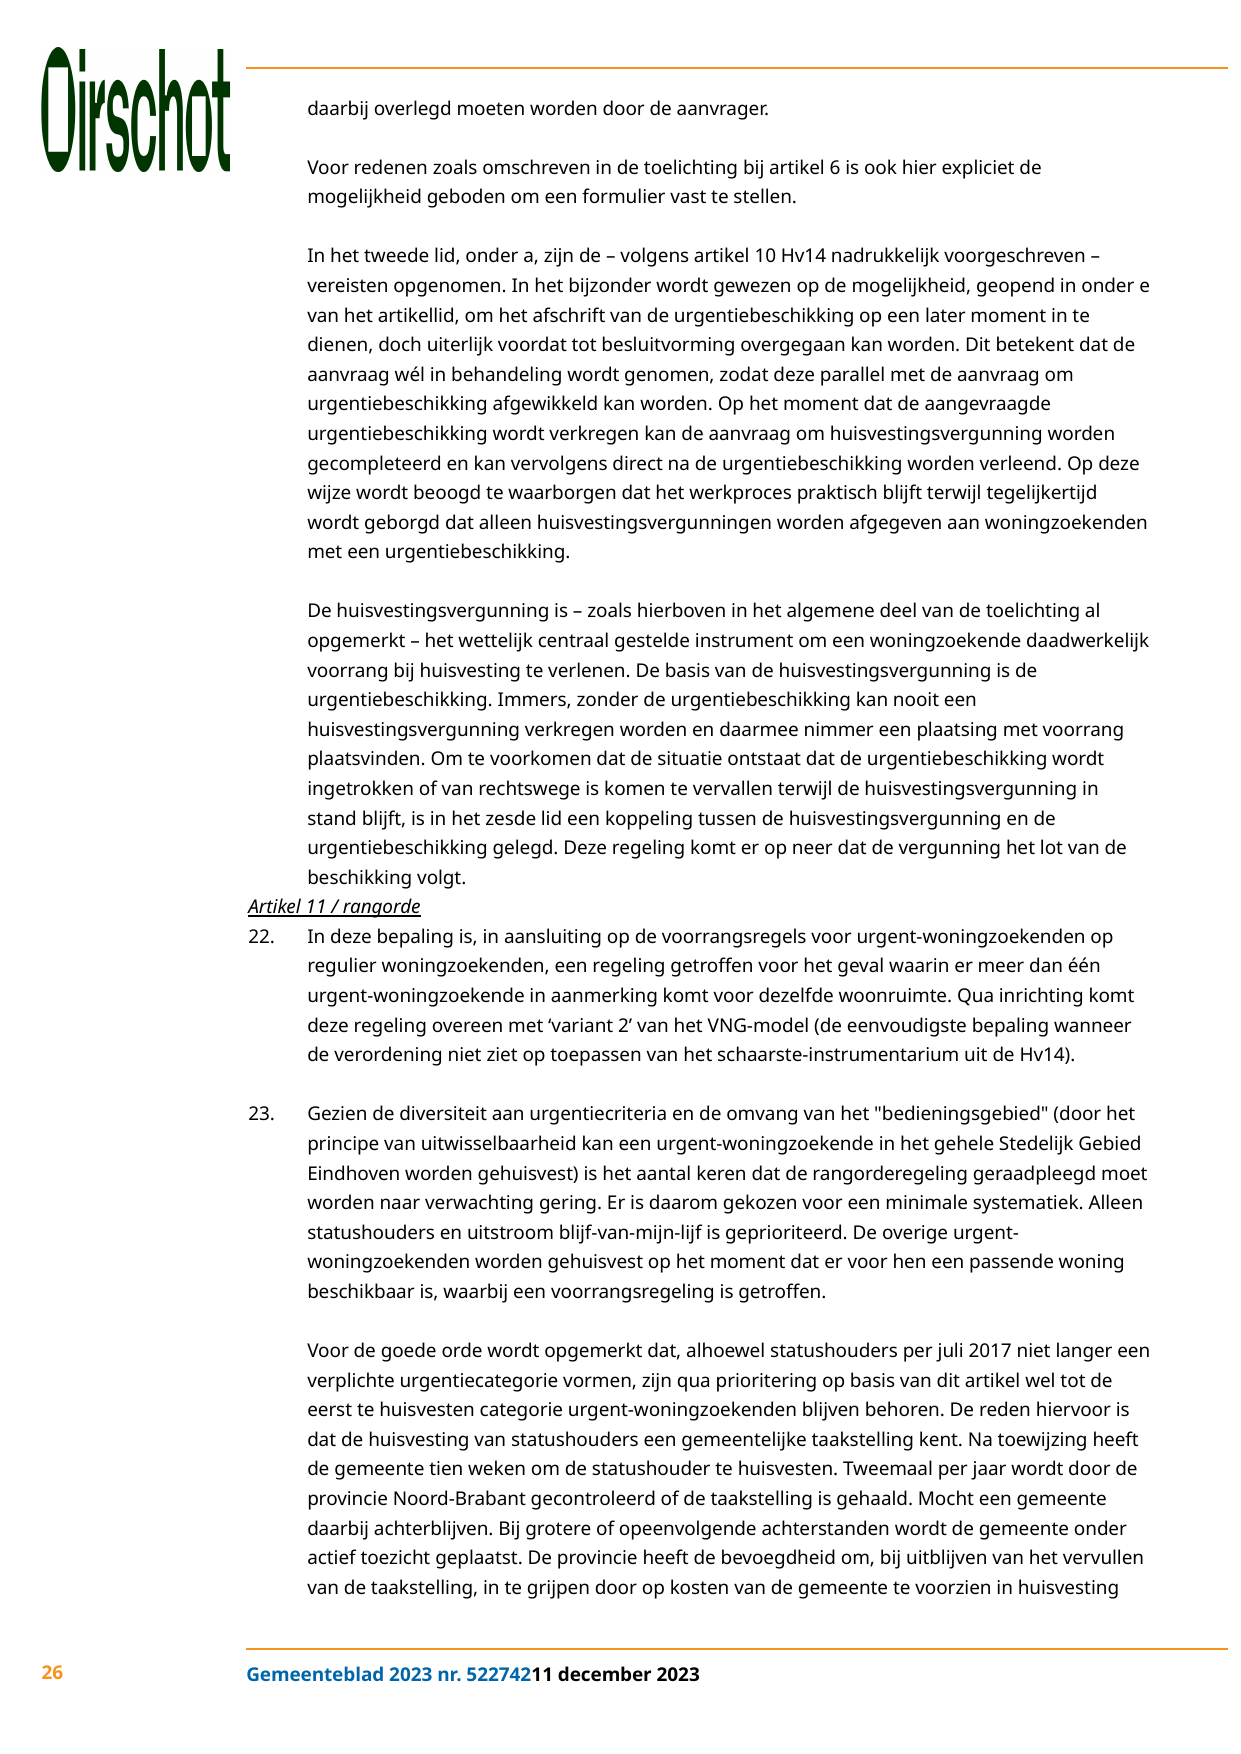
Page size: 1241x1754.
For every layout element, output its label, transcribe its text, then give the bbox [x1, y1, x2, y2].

picture [41, 47, 231, 172]
list Gezien de diversiteit aan urgentiecriteria en de omvang van het "bedieningsgebied" (door het principe van uitwisselbaarheid kan een urgent-woningzoekende in het gehele Stedelijk Gebied Eindhoven worden gehuisvest) is het aantal keren dat de rangorderegeling geraadpleegd moet worden naar verwachting gering. Er is daarom gekozen voor een minimale systematiek. Alleen statushouders en uitstroom blijf-van-mijn-lijf is geprioriteerd. De overige urgent-woningzoekenden worden gehuisvest op het moment dat er voor hen een passende woning beschikbaar is, waarbij een voorrangsregeling is getroffen. [248, 1101, 1152, 1304]
list Voor de goede orde wordt opgemerkt dat, alhoewel statushouders per juli 2017 niet langer een verplichte urgentiecategorie vormen, zijn qua prioritering op basis van dit artikel wel tot de eerst te huisvesten categorie urgent-woningzoekenden blijven behoren. De reden hiervoor is dat de huisvesting van statushouders een gemeentelijke taakstelling kent. Na toewijzing heeft de gemeente tien weken om de statushouder te huisvesten. Tweemaal per jaar wordt door de provincie Noord-Brabant gecontroleerd of de taakstelling is gehaald. Mocht een gemeente daarbij achterblijven. Bij grotere of opeenvolgende achterstanden wordt de gemeente onder actief toezicht geplaatst. De provincie heeft de bevoegdheid om, bij uitblijven van het vervullen van de taakstelling, in te grijpen door op kosten van de gemeente te voorzien in huisvesting [248, 1337, 1152, 1600]
list De huisvestingsvergunning is – zoals hierboven in het algemene deel van de toelichting al opgemerkt – het wettelijk centraal gestelde instrument om een woningzoekende daadwerkelijk voorrang bij huisvesting te verlenen. De basis van de huisvestingsvergunning is de urgentiebeschikking. Immers, zonder de urgentiebeschikking kan nooit een huisvestingsvergunning verkregen worden en daarmee nimmer een plaatsing met voorrang plaatsvinden. Om te voorkomen dat de situatie ontstaat dat de urgentiebeschikking wordt ingetrokken of van rechtswege is komen te vervallen terwijl de huisvestingsvergunning in stand blijft, is in het zesde lid een koppeling tussen de huisvestingsvergunning en de urgentiebeschikking gelegd. Deze regeling komt er op neer dat de vergunning het lot van de beschikking volgt. [248, 598, 1152, 890]
text Artikel 11 / rangorde [248, 893, 1152, 919]
list In deze bepaling is, in aansluiting op de voorrangsregels voor urgent-woningzoekenden op regulier woningzoekenden, een regeling getroffen voor het geval waarin er meer dan één urgent-woningzoekende in aanmerking komt voor dezelfde woonruimte. Qua inrichting komt deze regeling overeen met ‘variant 2’ van het VNG-model (de eenvoudigste bepaling wanneer de verordening niet ziet op toepassen van het schaarste-instrumentarium uit de Hv14). [248, 923, 1152, 1067]
list In het tweede lid, onder a, zijn de – volgens artikel 10 Hv14 nadrukkelijk voorgeschreven – vereisten opgenomen. In het bijzonder wordt gewezen op de mogelijkheid, geopend in onder e van het artikellid, om het afschrift van de urgentiebeschikking op een later moment in te dienen, doch uiterlijk voordat tot besluitvorming overgegaan kan worden. Dit betekent dat de aanvraag wél in behandeling wordt genomen, zodat deze parallel met de aanvraag om urgentiebeschikking afgewikkeld kan worden. Op het moment dat de aangevraagde urgentiebeschikking wordt verkregen kan de aanvraag om huisvestingsvergunning worden gecompleteerd en kan vervolgens direct na de urgentiebeschikking worden verleend. Op deze wijze wordt beoogd te waarborgen dat het werkproces praktisch blijft terwijl tegelijkertijd wordt geborgd dat alleen huisvestingsvergunningen worden afgegeven aan woningzoekenden met een urgentiebeschikking. [248, 243, 1152, 564]
list daarbij overlegd moeten worden door de aanvrager. [248, 95, 1152, 121]
list Voor redenen zoals omschreven in de toelichting bij artikel 6 is ook hier expliciet de mogelijkheid geboden om een formulier vast te stellen. [248, 154, 1152, 209]
